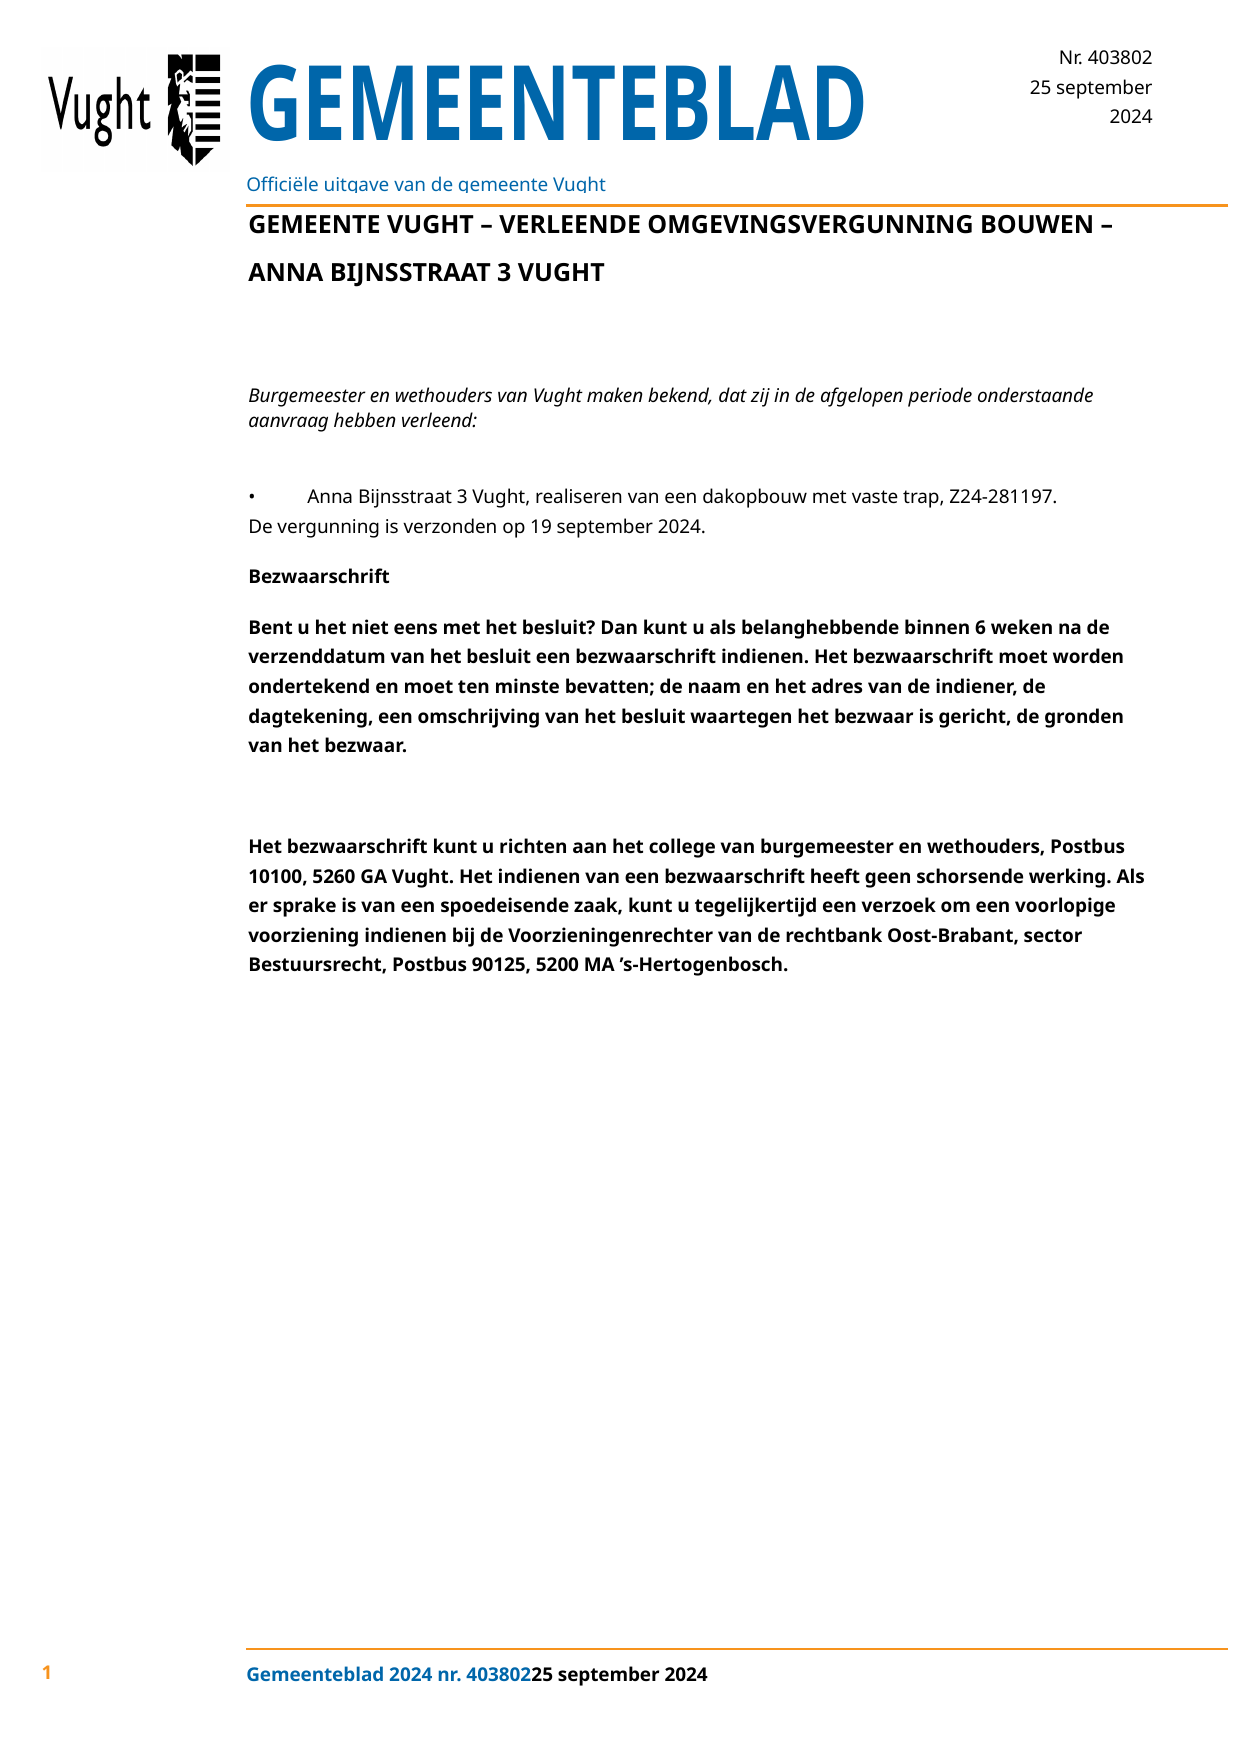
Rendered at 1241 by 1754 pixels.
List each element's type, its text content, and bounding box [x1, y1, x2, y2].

text Bent u het niet eens met het besluit? Dan kunt u als belanghebbende binnen 6 weken na de verzenddatum van het besluit een bezwaarschrift indienen. Het bezwaarschrift moet worden ondertekend en moet ten minste bevatten; de naam en het adres van de indiener, de dagtekening, een omschrijving van het besluit waartegen het bezwaar is gericht, de gronden van het bezwaar. [248, 614, 1152, 758]
text De vergunning is verzonden op 19 september 2024. [248, 513, 1152, 539]
text Bezwaarschrift [248, 564, 1152, 589]
text GEMEENTE VUGHT – VERLEENDE OMGEVINGSVERGUNNING BOUWEN – ANNA BIJNSSTRAAT 3 VUGHT [248, 207, 1152, 288]
text Het bezwaarschrift kunt u richten aan het college van burgemeester en wethouders, Postbus 10100, 5260 GA Vught. Het indienen van een bezwaarschrift heeft geen schorsende werking. Als er sprake is van een spoedeisende zaak, kunt u tegelijkertijd een verzoek om een voorlopige voorziening indienen bij de Voorzieningenrechter van de rechtbank Oost-Brabant, sector Bestuursrecht, Postbus 90125, 5200 MA ’s-Hertogenbosch. [248, 833, 1152, 977]
text Burgemeester en wethouders van Vught maken bekend, dat zij in de afgelopen periode onderstaande aanvraag hebben verleend: [248, 382, 1152, 433]
list Anna Bijnsstraat 3 Vught, realiseren van een dakopbouw met vaste trap, Z24-281197. [248, 484, 1152, 509]
picture [41, 47, 231, 172]
